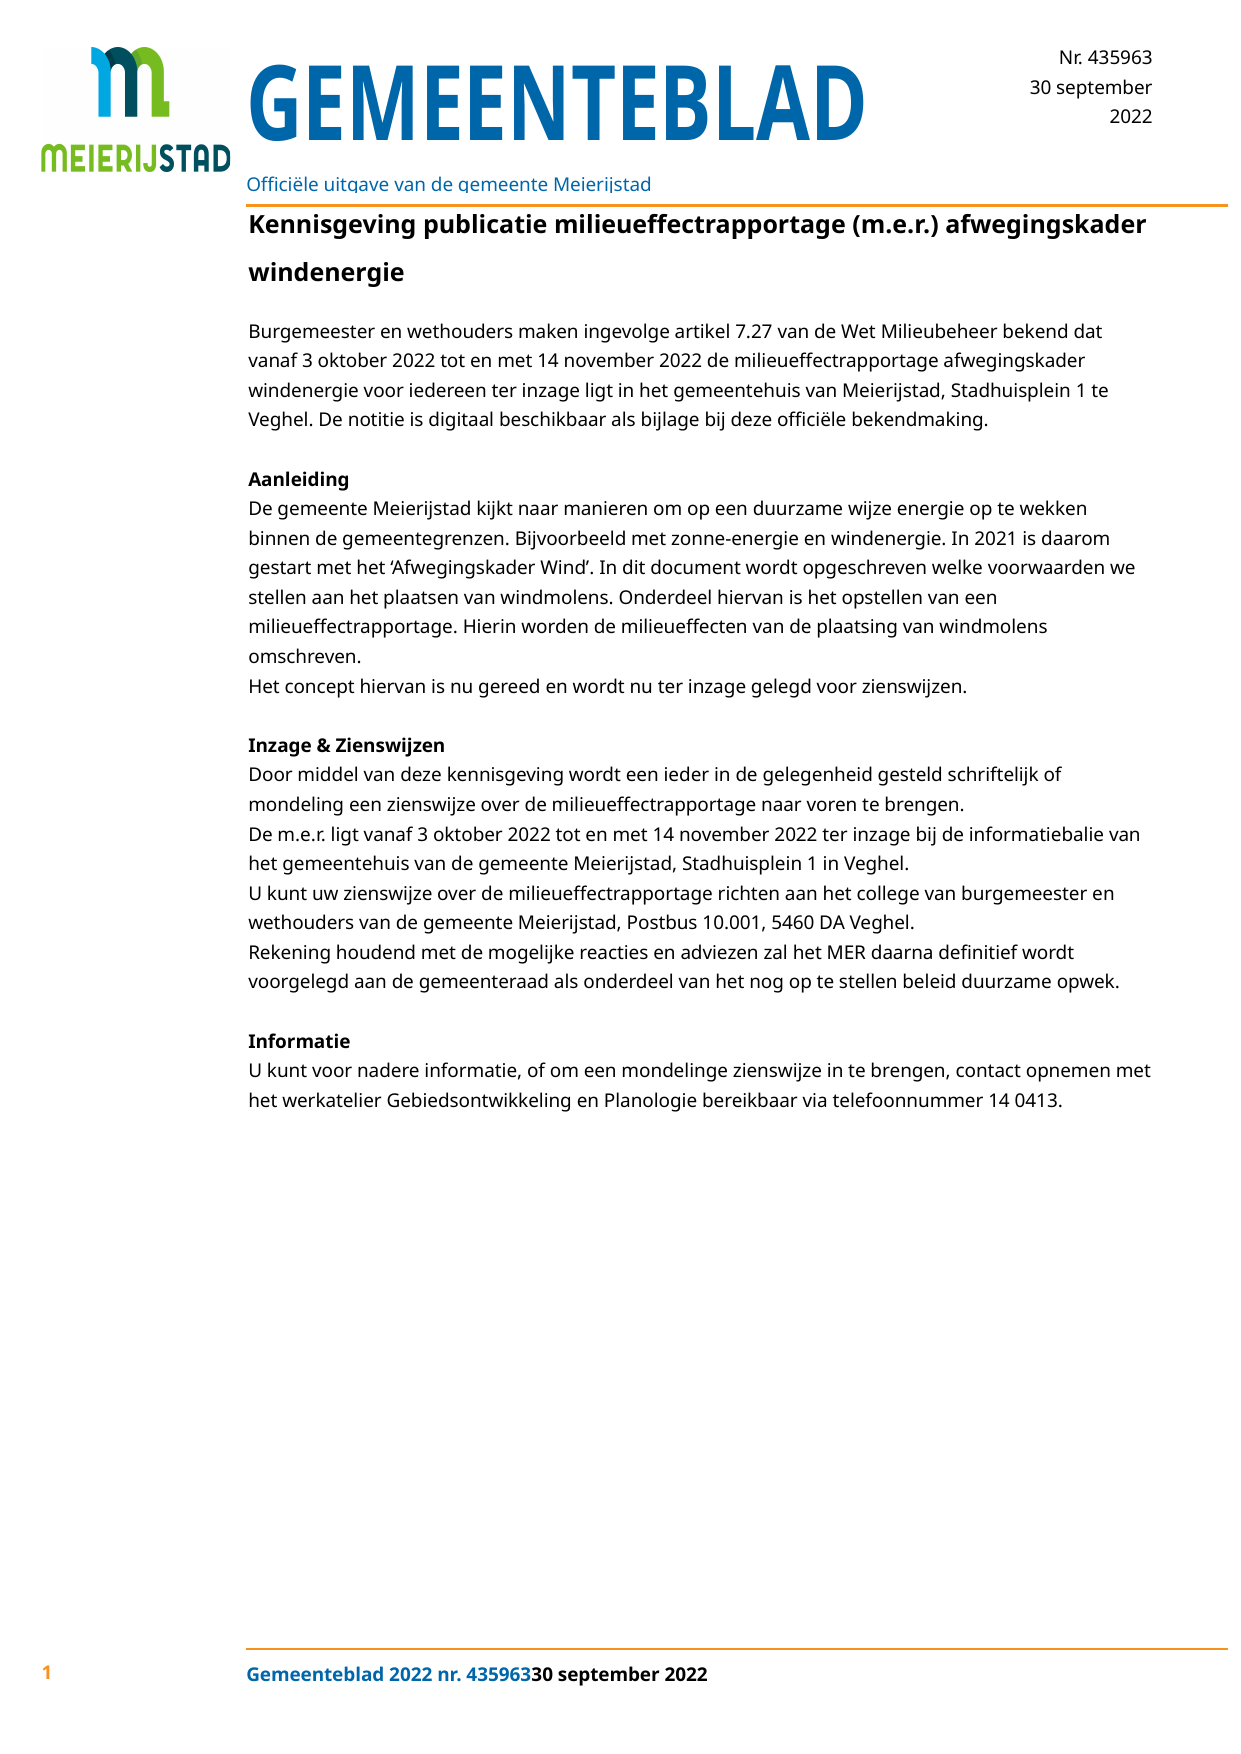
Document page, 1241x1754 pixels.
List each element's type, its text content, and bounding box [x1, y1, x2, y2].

text Het concept hiervan is nu gereed en wordt nu ter inzage gelegd voor zienswijzen. [248, 673, 1152, 699]
text Inzage & Zienswijzen [248, 732, 1152, 758]
text Informatie [248, 1028, 1152, 1054]
text Burgemeester en wethouders maken ingevolge artikel 7.27 van de Wet Milieubeheer bekend dat vanaf 3 oktober 2022 tot en met 14 november 2022 de milieueffectrapportage afwegingskader windenergie voor iedereen ter inzage ligt in het gemeentehuis van Meierijstad, Stadhuisplein 1 te Veghel. De notitie is digitaal beschikbaar als bijlage bij deze officiële bekendmaking. [248, 318, 1152, 432]
text De m.e.r. ligt vanaf 3 oktober 2022 tot en met 14 november 2022 ter inzage bij de informatiebalie van het gemeentehuis van de gemeente Meierijstad, Stadhuisplein 1 in Veghel. [248, 821, 1152, 876]
text Aanleiding [248, 466, 1152, 492]
text U kunt uw zienswijze over de milieueffectrapportage richten aan het college van burgemeester en wethouders van de gemeente Meierijstad, Postbus 10.001, 5460 DA Veghel. [248, 880, 1152, 935]
text U kunt voor nadere informatie, of om een mondelinge zienswijze in te brengen, contact opnemen met het werkatelier Gebiedsontwikkeling en Planologie bereikbaar via telefoonnummer 14 0413. [248, 1057, 1152, 1113]
text Door middel van deze kennisgeving wordt een ieder in de gelegenheid gesteld schriftelijk of mondeling een zienswijze over de milieueffectrapportage naar voren te brengen. [248, 762, 1152, 817]
picture [41, 47, 231, 172]
text Kennisgeving publicatie milieueffectrapportage (m.e.r.) afwegingskader windenergie [248, 207, 1152, 288]
text Rekening houdend met de mogelijke reacties en adviezen zal het MER daarna definitief wordt voorgelegd aan de gemeenteraad als onderdeel van het nog op te stellen beleid duurzame opwek. [248, 939, 1152, 994]
text De gemeente Meierijstad kijkt naar manieren om op een duurzame wijze energie op te wekken binnen de gemeentegrenzen. Bijvoorbeeld met zonne-energie en windenergie. In 2021 is daarom gestart met het ‘Afwegingskader Wind’. In dit document wordt opgeschreven welke voorwaarden we stellen aan het plaatsen van windmolens. Onderdeel hiervan is het opstellen van een milieueffectrapportage. Hierin worden de milieueffecten van de plaatsing van windmolens omschreven. [248, 495, 1152, 669]
